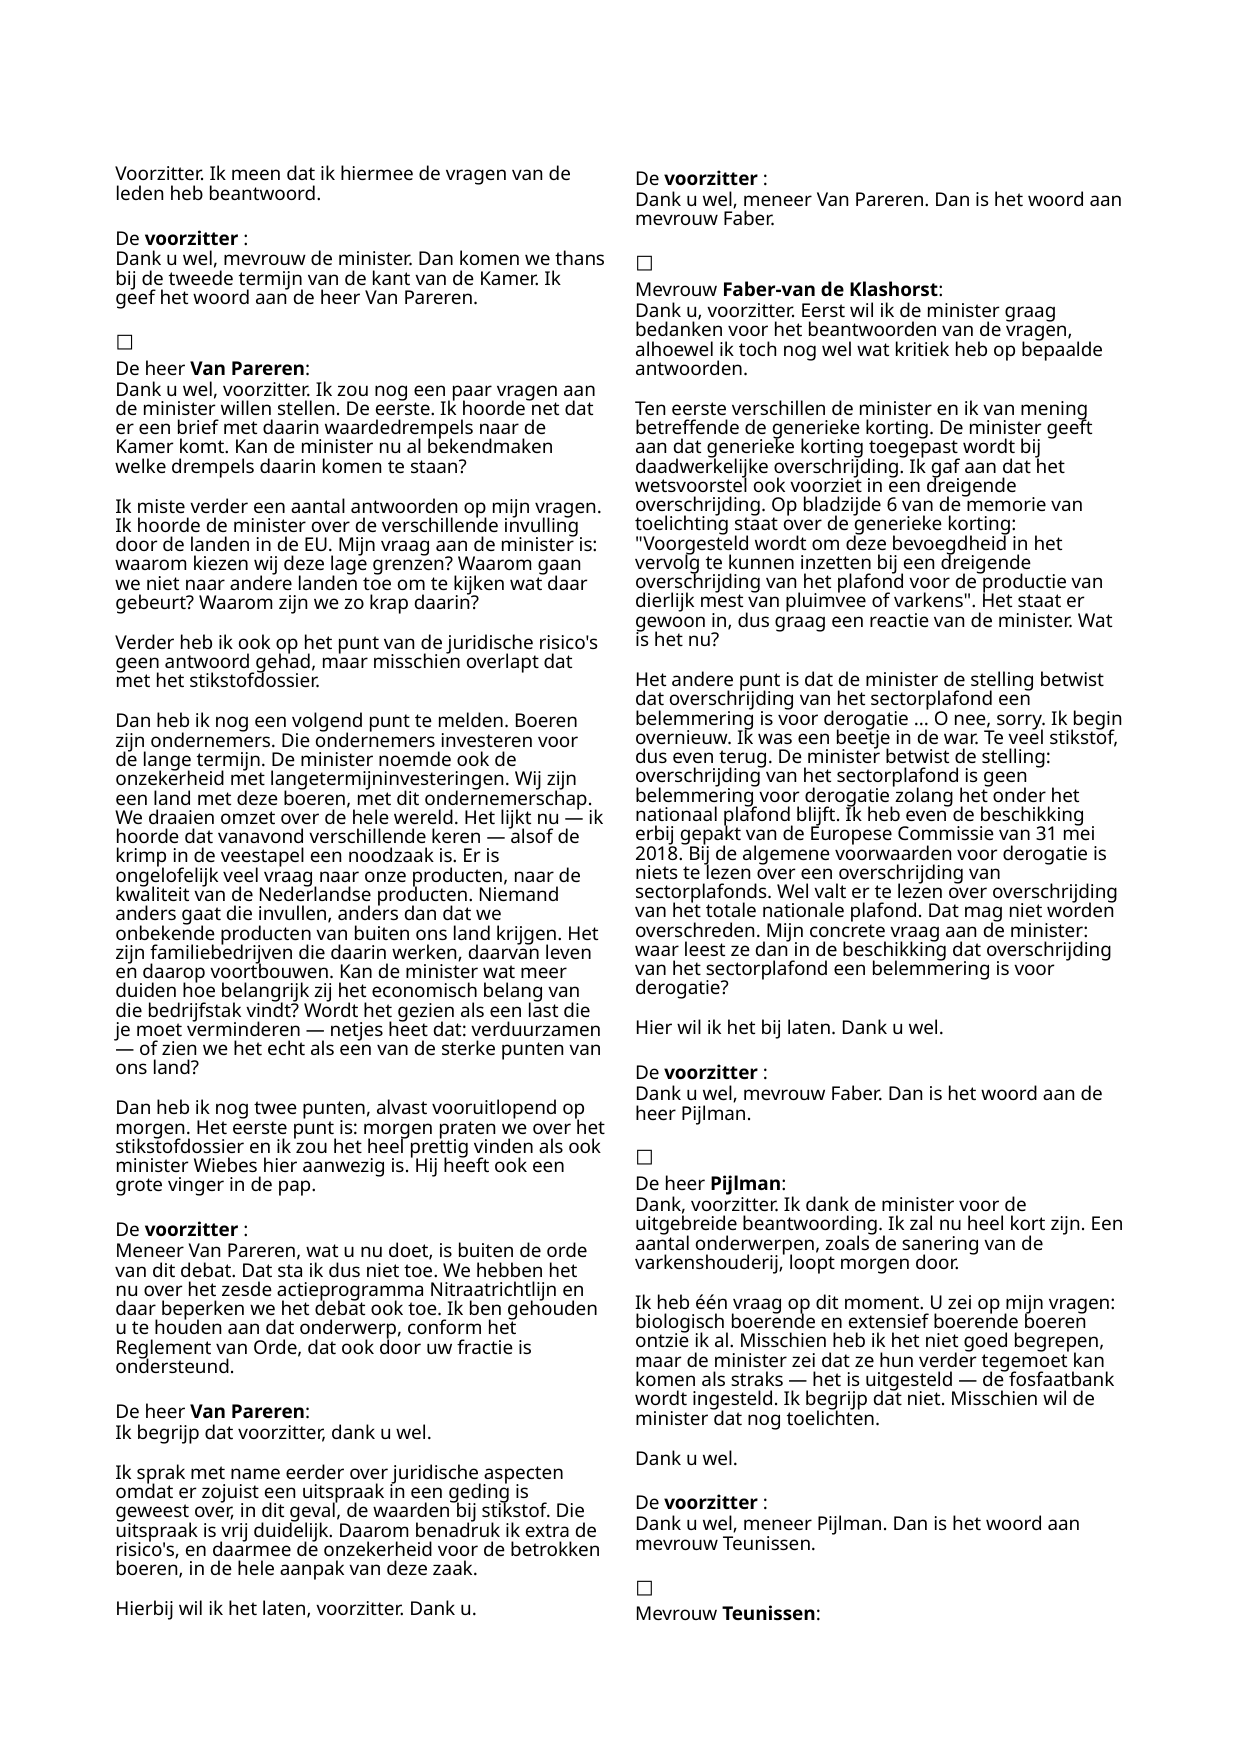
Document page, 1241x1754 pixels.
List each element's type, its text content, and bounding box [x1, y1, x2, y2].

text Mevrouw Teunissen: [635, 1600, 1125, 1626]
text Hierbij wil ik het laten, voorzitter. Dank u. [115, 1600, 605, 1619]
text Dan heb ik nog twee punten, alvast vooruitlopend op morgen. Het eerste punt is: morgen praten we over het stikstofdossier en ik zou het heel prettig vinden als ook minister Wiebes hier aanwezig is. Hij heeft ook een grote vinger in de pap. [115, 1099, 605, 1196]
text ⬜ [635, 1144, 1125, 1170]
text Dank u wel, mevrouw Faber. Dan is het woord aan de heer Pijlman. [635, 1085, 1125, 1124]
text ⬜ [635, 251, 1125, 276]
text De voorzitter : [635, 1059, 1125, 1085]
text Ik heb één vraag op dit moment. U zei op mijn vragen: biologisch boerende en extensief boerende boeren ontzie ik al. Misschien heb ik het niet goed begrepen, maar de minister zei dat ze hun verder tegemoet kan komen als straks — het is uitgesteld — de fosfaatbank wordt ingesteld. Ik begrijp dat niet. Misschien wil de minister dat nog toelichten. [635, 1294, 1125, 1429]
text Ik sprak met name eerder over juridische aspecten omdat er zojuist een uitspraak in een geding is geweest over, in dit geval, de waarden bij stikstof. Die uitspraak is vrij duidelijk. Daarom benadruk ik extra de risico's, en daarmee de onzekerheid voor de betrokken boeren, in de hele aanpak van deze zaak. [115, 1464, 605, 1579]
text Voorzitter. Ik meen dat ik hiermee de vragen van de leden heb beantwoord. [115, 165, 605, 204]
text De voorzitter : [635, 1489, 1125, 1515]
text Dank u wel, voorzitter. Ik zou nog een paar vragen aan de minister willen stellen. De eerste. Ik hoorde net dat er een brief met daarin waardedrempels naar de Kamer komt. Kan de minister nu al bekendmaken welke drempels daarin komen te staan? [115, 381, 605, 477]
text ⬜ [115, 329, 605, 355]
text Meneer Van Pareren, wat u nu doet, is buiten de orde van dit debat. Dat sta ik dus niet toe. We hebben het nu over het zesde actieprogramma Nitraatrichtlijn en daar beperken we het debat ook toe. Ik ben gehouden u te houden aan dat onderwerp, conform het Reglement van Orde, dat ook door uw fractie is ondersteund. [115, 1242, 605, 1377]
text Ten eerste verschillen de minister en ik van mening betreffende de generieke korting. De minister geeft aan dat generieke korting toegepast wordt bij daadwerkelijke overschrijding. Ik gaf aan dat het wetsvoorstel ook voorziet in een dreigende overschrijding. Op bladzijde 6 van de memorie van toelichting staat over de generieke korting: "Voorgesteld wordt om deze bevoegdheid in het vervolg te kunnen inzetten bij een dreigende overschrijding van het plafond voor de productie van dierlijk mest van pluimvee of varkens". Het staat er gewoon in, dus graag een reactie van de minister. Wat is het nu? [635, 400, 1125, 650]
text Hier wil ik het bij laten. Dank u wel. [635, 1019, 1125, 1039]
text Dank u wel, meneer Van Pareren. Dan is het woord aan mevrouw Faber. [635, 191, 1125, 230]
text De heer Van Pareren: [115, 355, 605, 381]
text Verder heb ik ook op het punt van de juridische risico's geen antwoord gehad, maar misschien overlapt dat met het stikstofdossier. [115, 634, 605, 692]
text Ik miste verder een aantal antwoorden op mijn vragen. Ik hoorde de minister over de verschillende invulling door de landen in de EU. Mijn vraag aan de minister is: waarom kiezen wij deze lage grenzen? Waarom gaan we niet naar andere landen toe om te kijken wat daar gebeurt? Waarom zijn we zo krap daarin? [115, 498, 605, 613]
text De voorzitter : [115, 225, 605, 250]
text Dank u, voorzitter. Eerst wil ik de minister graag bedanken voor het beantwoorden van de vragen, alhoewel ik toch nog wel wat kritiek heb op bepaalde antwoorden. [635, 302, 1125, 379]
text Dank, voorzitter. Ik dank de minister voor de uitgebreide beantwoording. Ik zal nu heel kort zijn. Een aantal onderwerpen, zoals de sanering van de varkenshouderij, loopt morgen door. [635, 1196, 1125, 1273]
text Dank u wel. [635, 1449, 1125, 1469]
text De voorzitter : [635, 165, 1125, 191]
text De heer Van Pareren: [115, 1398, 605, 1424]
text Ik begrijp dat voorzitter, dank u wel. [115, 1424, 605, 1443]
text Het andere punt is dat de minister de stelling betwist dat overschrijding van het sectorplafond een belemmering is voor derogatie ... O nee, sorry. Ik begin overnieuw. Ik was een beetje in de war. Te veel stikstof, dus even terug. De minister betwist de stelling: overschrijding van het sectorplafond is geen belemmering voor derogatie zolang het onder het nationaal plafond blijft. Ik heb even de beschikking erbij gepakt van de Europese Commissie van 31 mei 2018. Bij de algemene voorwaarden voor derogatie is niets te lezen over een overschrijding van sectorplafonds. Wel valt er te lezen over overschrijding van het totale nationale plafond. Dat mag niet worden overschreden. Mijn concrete vraag aan de minister: waar leest ze dan in de beschikking dat overschrijding van het sectorplafond een belemmering is voor derogatie? [635, 671, 1125, 999]
text ⬜ [635, 1575, 1125, 1600]
text Mevrouw Faber-van de Klashorst: [635, 276, 1125, 302]
text Dank u wel, meneer Pijlman. Dan is het woord aan mevrouw Teunissen. [635, 1515, 1125, 1554]
text De heer Pijlman: [635, 1170, 1125, 1196]
text Dank u wel, mevrouw de minister. Dan komen we thans bij de tweede termijn van de kant van de Kamer. Ik geef het woord aan de heer Van Pareren. [115, 250, 605, 308]
text Dan heb ik nog een volgend punt te melden. Boeren zijn ondernemers. Die ondernemers investeren voor de lange termijn. De minister noemde ook de onzekerheid met langetermijninvesteringen. Wij zijn een land met deze boeren, met dit ondernemerschap. We draaien omzet over de hele wereld. Het lijkt nu — ik hoorde dat vanavond verschillende keren — alsof de krimp in de veestapel een noodzaak is. Er is ongelofelijk veel vraag naar onze producten, naar de kwaliteit van de Nederlandse producten. Niemand anders gaat die invullen, anders dan dat we onbekende producten van buiten ons land krijgen. Het zijn familiebedrijven die daarin werken, daarvan leven en daarop voortbouwen. Kan de minister wat meer duiden hoe belangrijk zij het economisch belang van die bedrijfstak vindt? Wordt het gezien als een last die je moet verminderen — netjes heet dat: verduurzamen — of zien we het echt als een van de sterke punten van ons land? [115, 712, 605, 1079]
text De voorzitter : [115, 1217, 605, 1242]
